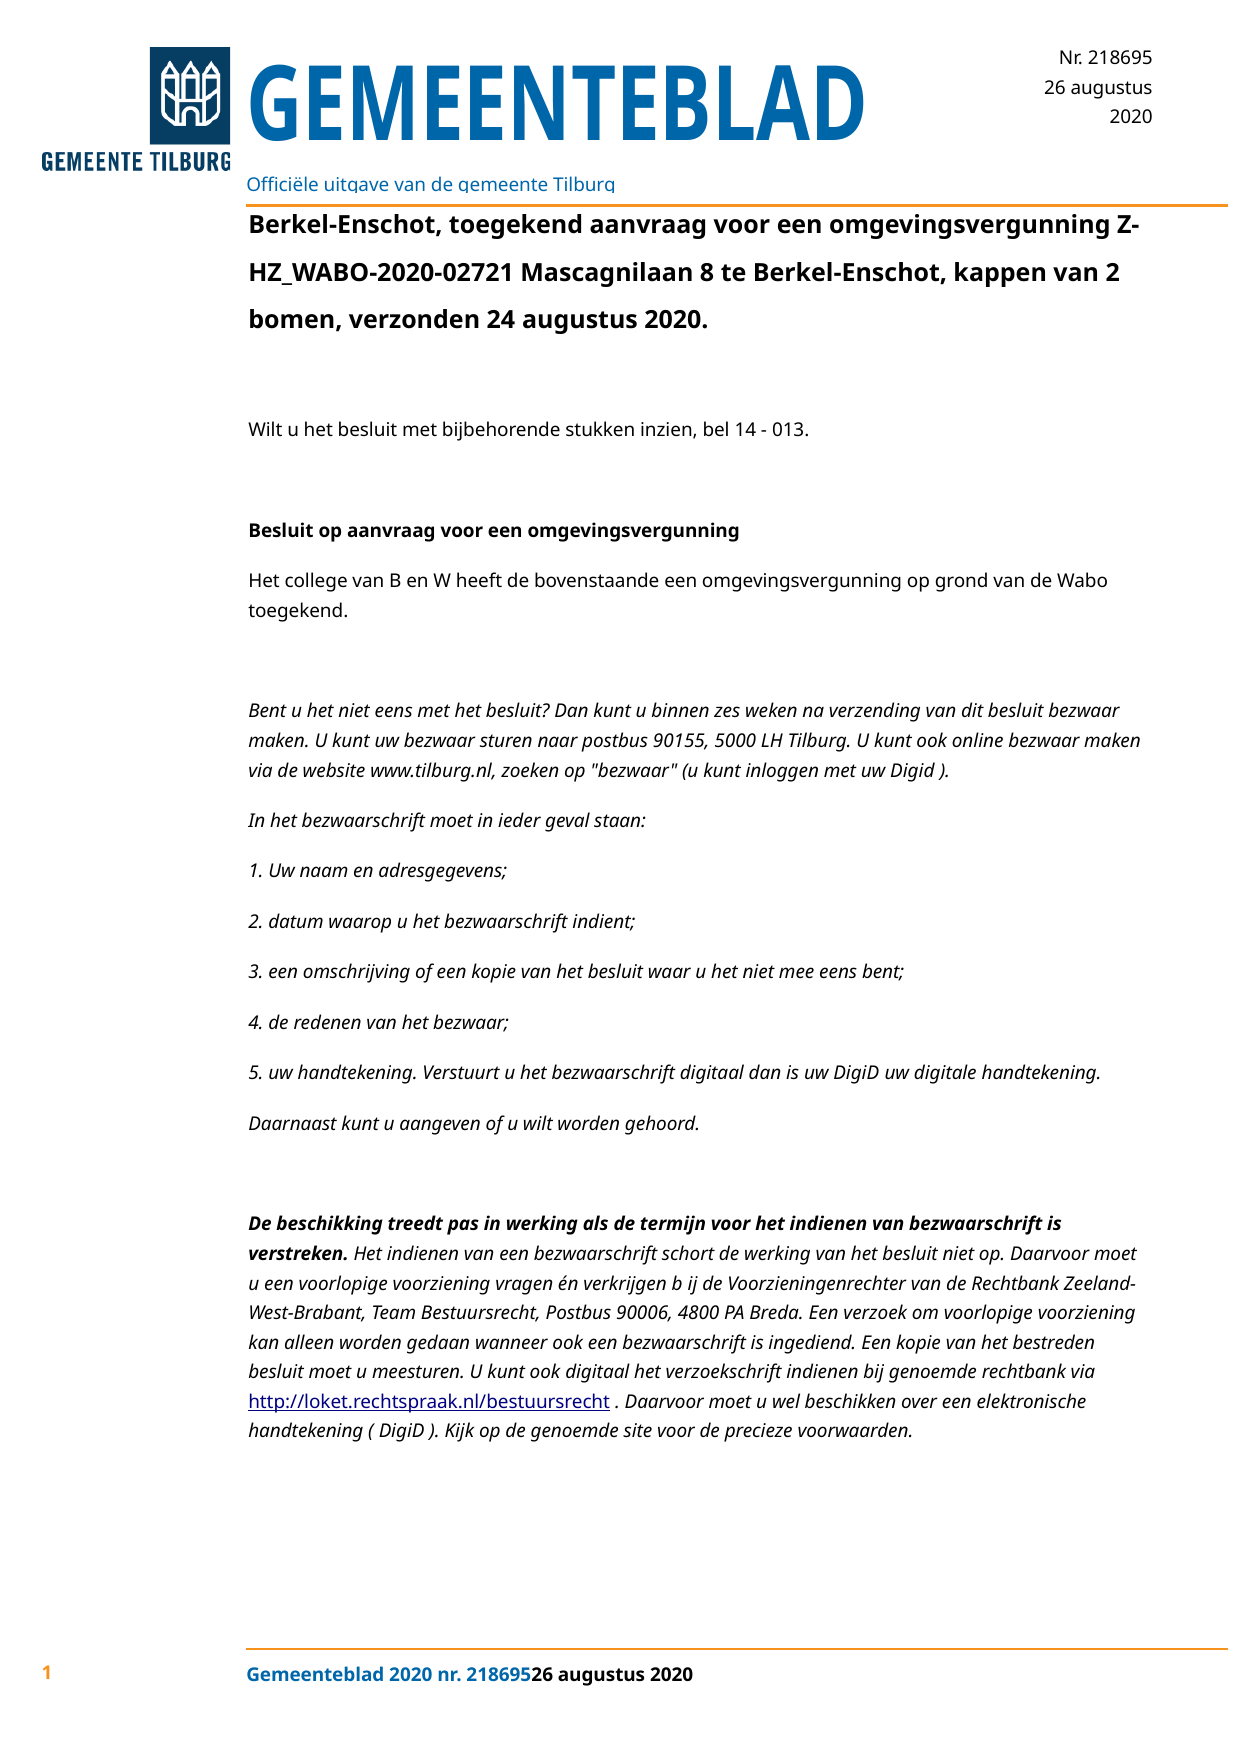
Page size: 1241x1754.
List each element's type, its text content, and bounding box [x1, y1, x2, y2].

text Bent u het niet eens met het besluit? Dan kunt u binnen zes weken na verzending van dit besluit bezwaar maken. U kunt uw bezwaar sturen naar postbus 90155, 5000 LH Tilburg. U kunt ook online bezwaar maken via de website www.tilburg.nl, zoeken op "bezwaar" (u kunt inloggen met uw Digid ). [248, 698, 1152, 782]
text 1. Uw naam en adresgegevens; [248, 858, 1152, 883]
text 4. de redenen van het bezwaar; [248, 1009, 1152, 1034]
text 2. datum waarop u het bezwaarschrift indient; [248, 908, 1152, 934]
text Besluit op aanvraag voor een omgevingsvergunning [248, 517, 1152, 542]
text Berkel-Enschot, toegekend aanvraag voor een omgevingsvergunning Z-HZ_WABO-2020-02721 Mascagnilaan 8 te Berkel-Enschot, kappen van 2 bomen, verzonden 24 augustus 2020. [248, 207, 1152, 336]
text Het college van B en W heeft de bovenstaande een omgevingsvergunning op grond van de Wabo toegekend. [248, 567, 1152, 622]
text 3. een omschrijving of een kopie van het besluit waar u het niet mee eens bent; [248, 958, 1152, 984]
text De beschikking treedt pas in werking als de termijn voor het indienen van bezwaarschrift is verstreken. Het indienen van een bezwaarschrift schort de werking van het besluit niet op. Daarvoor moet u een voorlopige voorziening vragen én verkrijgen b ij de Voorzieningenrechter van de Rechtbank Zeeland-West-Brabant, Team Bestuursrecht, Postbus 90006, 4800 PA Breda. Een verzoek om voorlopige voorziening kan alleen worden gedaan wanneer ook een bezwaarschrift is ingediend. Een kopie van het bestreden besluit moet u meesturen. U kunt ook digitaal het verzoekschrift indienen bij genoemde rechtbank via http://loket.rechtspraak.nl/bestuursrecht . Daarvoor moet u wel beschikken over een elektronische handtekening ( DigiD ). Kijk op de genoemde site voor de precieze voorwaarden. [248, 1211, 1152, 1443]
picture [41, 47, 231, 172]
text Daarnaast kunt u aangeven of u wilt worden gehoord. [248, 1110, 1152, 1135]
text In het bezwaarschrift moet in ieder geval staan: [248, 807, 1152, 833]
text 5. uw handtekening. Verstuurt u het bezwaarschrift digitaal dan is uw DigiD uw digitale handtekening. [248, 1059, 1152, 1085]
text Wilt u het besluit met bijbehorende stukken inzien, bel 14 - 013. [248, 416, 1152, 442]
